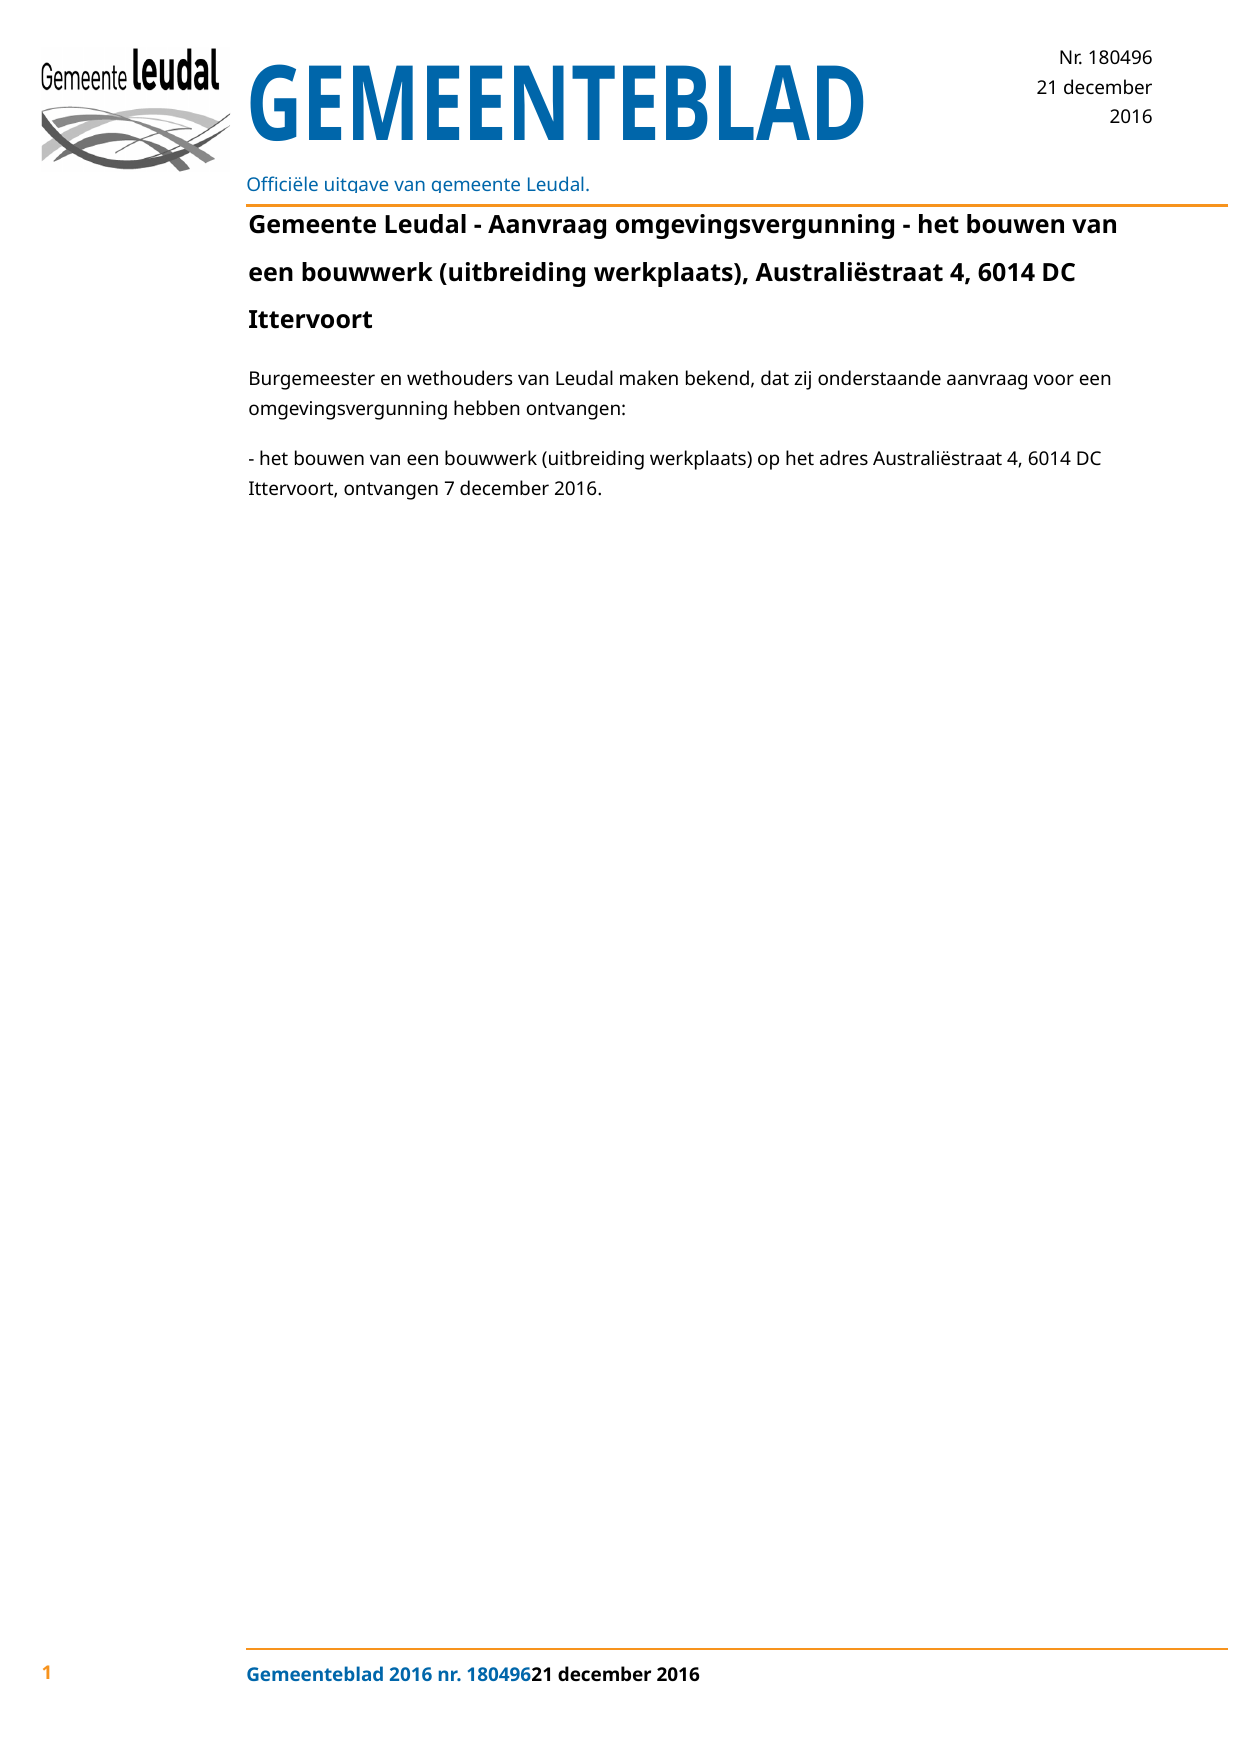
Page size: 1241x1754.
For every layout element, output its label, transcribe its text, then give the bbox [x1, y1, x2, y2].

text - het bouwen van een bouwwerk (uitbreiding werkplaats) op het adres Australiëstraat 4, 6014 DC Ittervoort, ontvangen 7 december 2016. [248, 446, 1152, 501]
picture [41, 47, 231, 172]
text Burgemeester en wethouders van Leudal maken bekend, dat zij onderstaande aanvraag voor een omgevingsvergunning hebben ontvangen: [248, 366, 1152, 421]
text Gemeente Leudal - Aanvraag omgevingsvergunning - het bouwen van een bouwwerk (uitbreiding werkplaats), Australiëstraat 4, 6014 DC Ittervoort [248, 207, 1152, 336]
